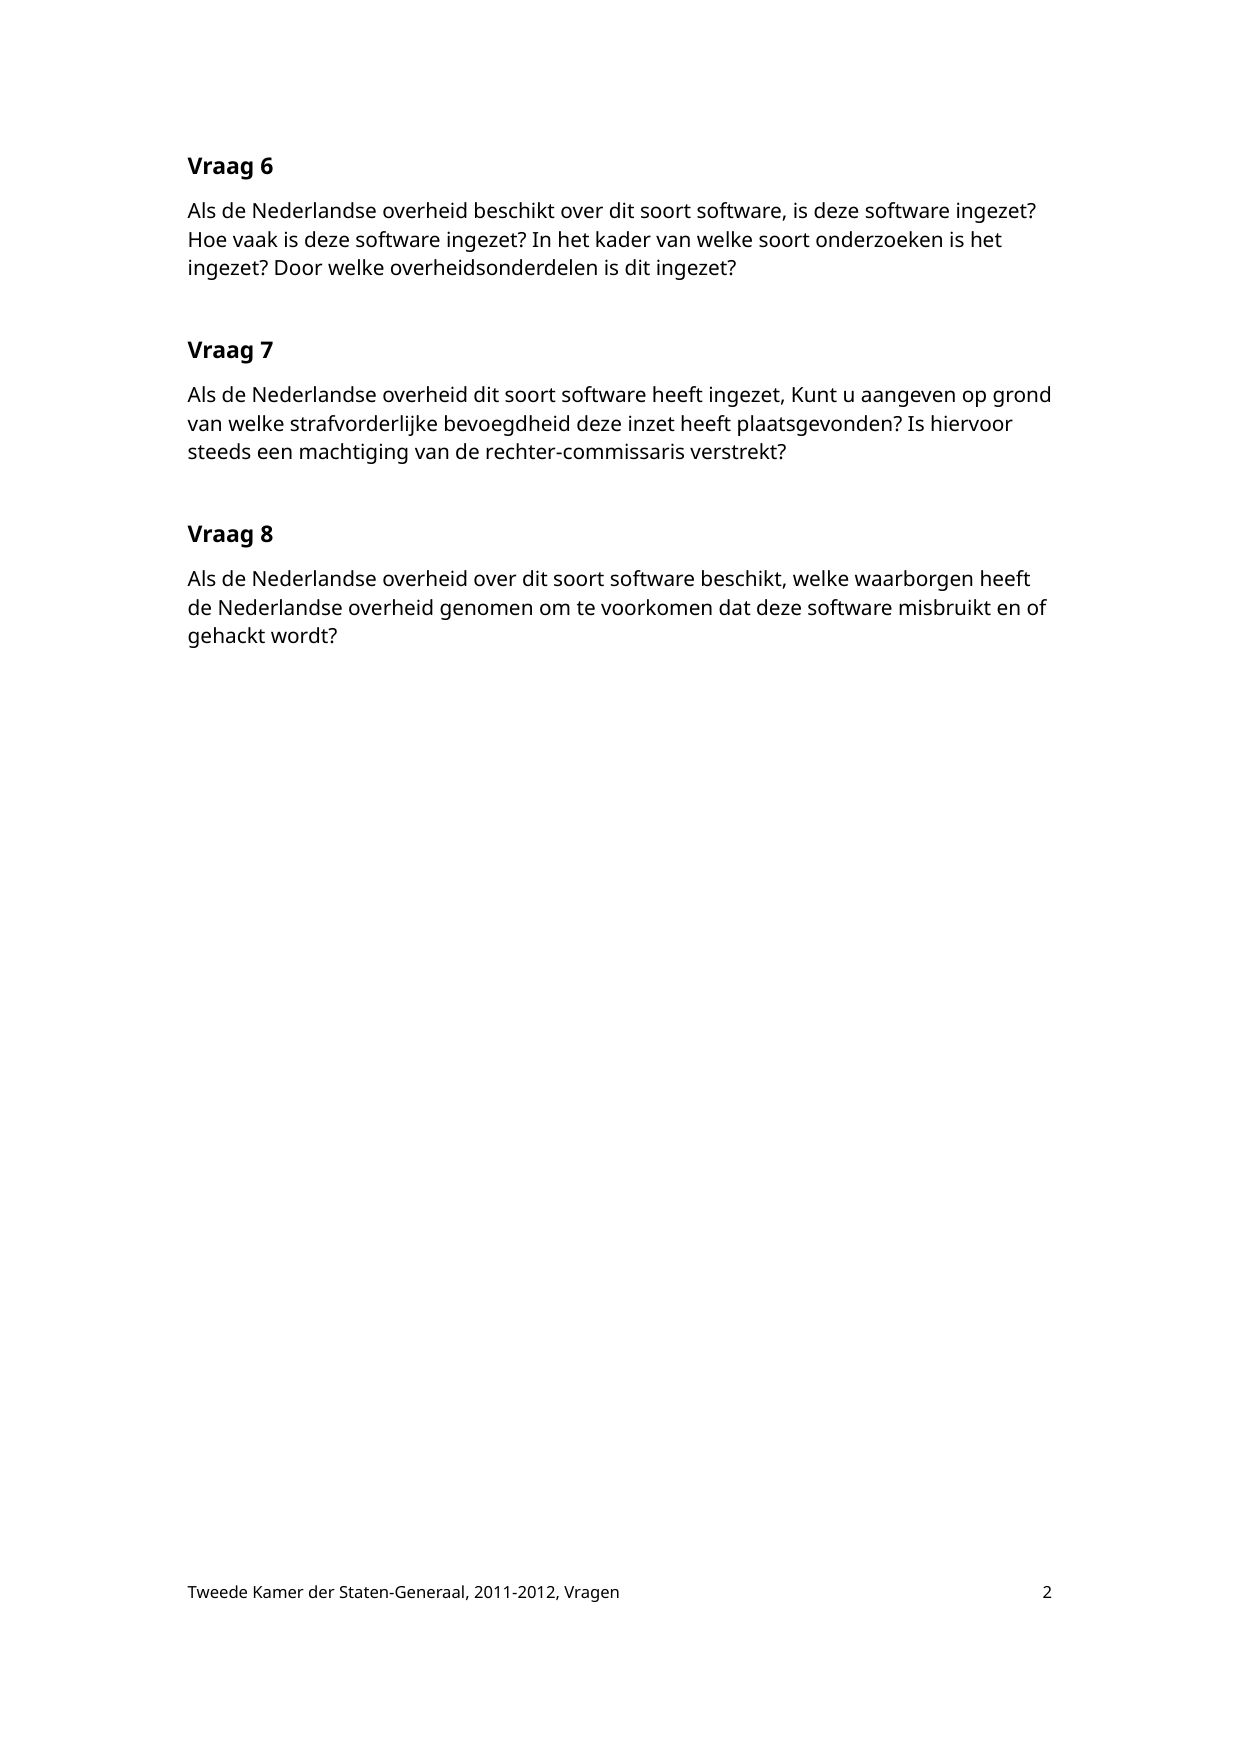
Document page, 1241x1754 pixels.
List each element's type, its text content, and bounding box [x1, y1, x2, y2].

subtitle Vraag 7 [187, 334, 1053, 365]
subtitle Vraag 8 [187, 518, 1053, 549]
text Als de Nederlandse overheid beschikt over dit soort software, is deze software ingezet? Hoe vaak is deze software ingezet? In het kader van welke soort onderzoeken is het ingezet? Door welke overheidsonderdelen is dit ingezet? [187, 196, 1053, 282]
subtitle Vraag 6 [187, 150, 1053, 181]
text Als de Nederlandse overheid over dit soort software beschikt, welke waarborgen heeft de Nederlandse overheid genomen om te voorkomen dat deze software misbruikt en of gehackt wordt? [187, 564, 1053, 650]
text Als de Nederlandse overheid dit soort software heeft ingezet, Kunt u aangeven op grond van welke strafvorderlijke bevoegdheid deze inzet heeft plaatsgevonden? Is hiervoor steeds een machtiging van de rechter-commissaris verstrekt? [187, 380, 1053, 466]
